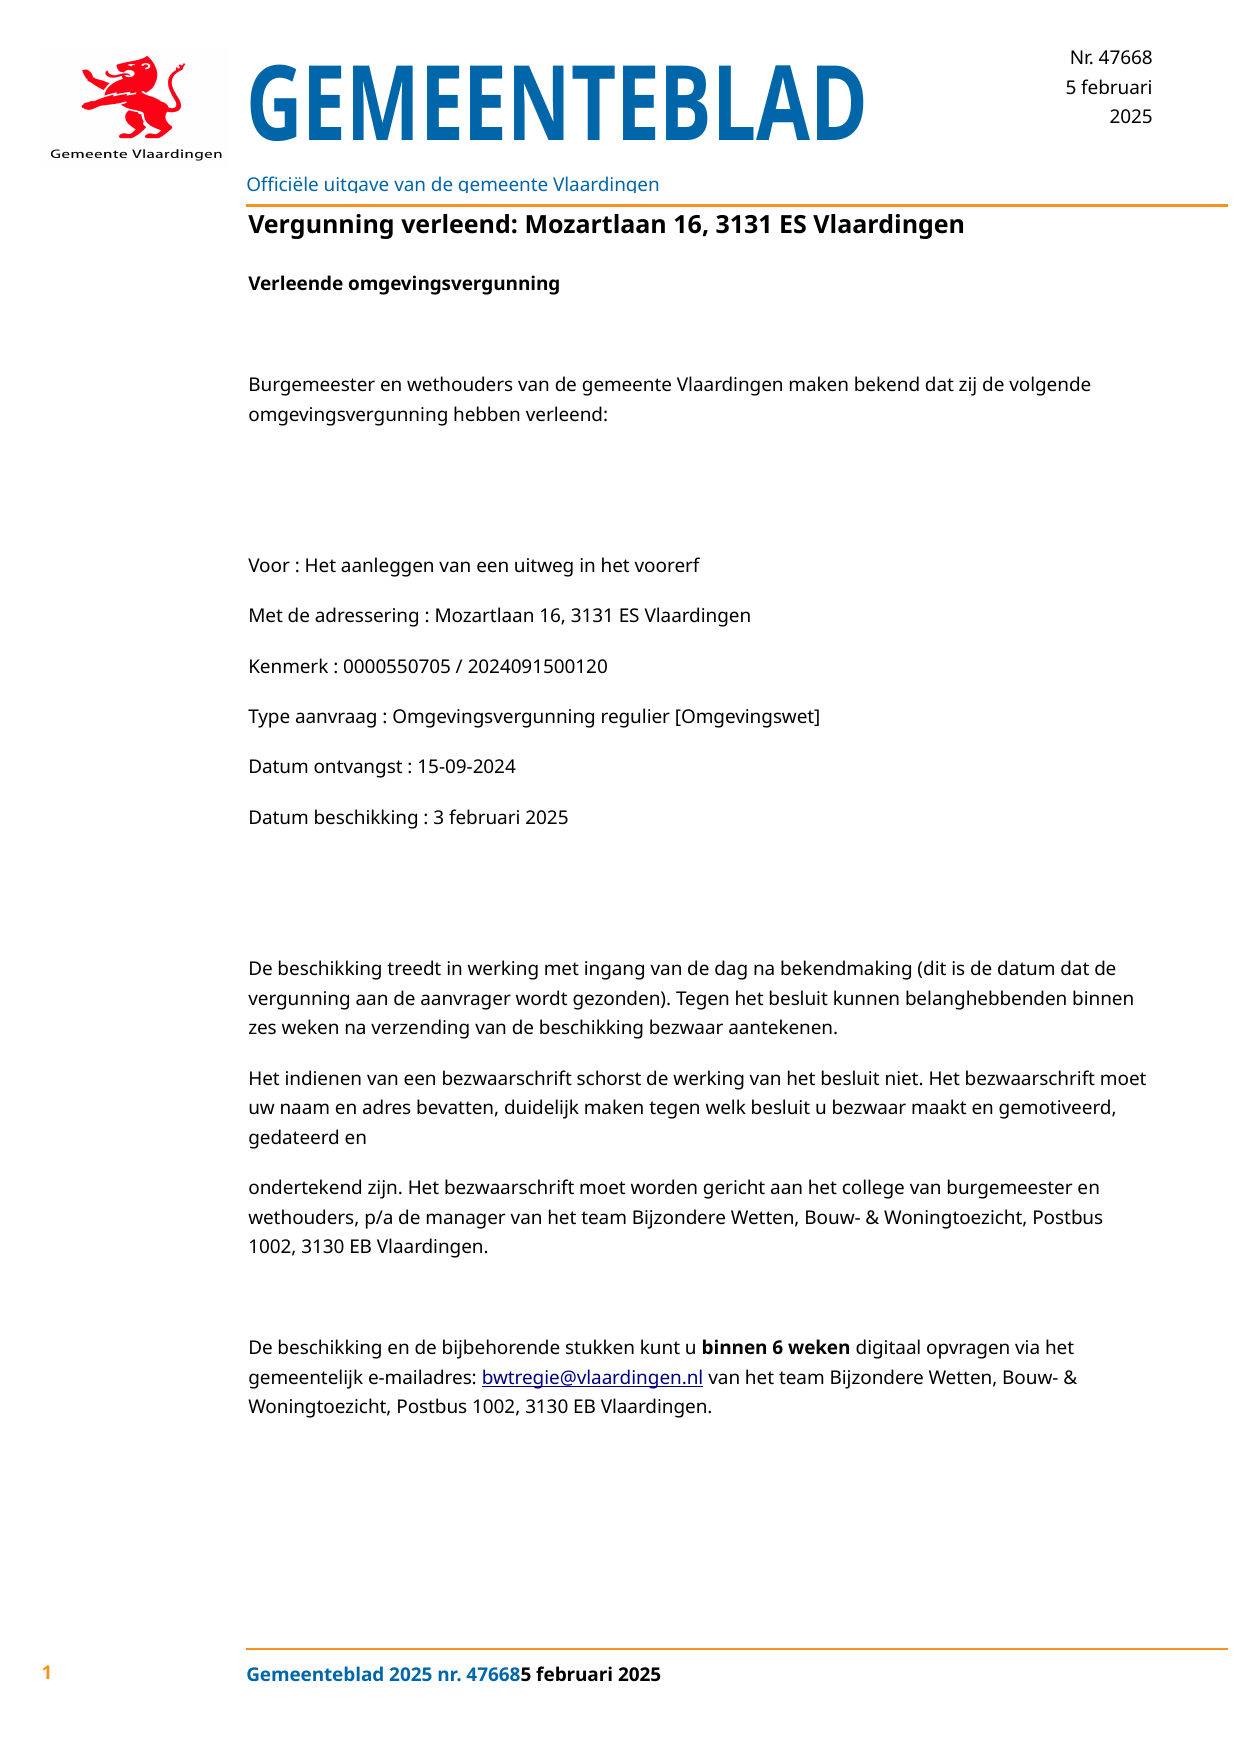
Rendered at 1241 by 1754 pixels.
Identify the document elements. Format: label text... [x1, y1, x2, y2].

text Verleende omgevingsvergunning [248, 270, 1152, 296]
text Voor : Het aanleggen van een uitweg in het voorerf [248, 552, 1152, 578]
text Datum beschikking : 3 februari 2025 [248, 804, 1152, 830]
text Vergunning verleend: Mozartlaan 16, 3131 ES Vlaardingen [248, 207, 1152, 241]
text Burgemeester en wethouders van de gemeente Vlaardingen maken bekend dat zij de volgende omgevingsvergunning hebben verleend: [248, 371, 1152, 426]
text Het indienen van een bezwaarschrift schorst de werking van het besluit niet. Het bezwaarschrift moet uw naam en adres bevatten, duidelijk maken tegen welk besluit u bezwaar maakt en gemotiveerd, gedateerd en [248, 1065, 1152, 1150]
picture [41, 47, 231, 172]
text Kenmerk : 0000550705 / 2024091500120 [248, 653, 1152, 678]
text De beschikking en de bijbehorende stukken kunt u binnen 6 weken digitaal opvragen via het gemeentelijk e-mailadres: bwtregie@vlaardingen.nl van het team Bijzondere Wetten, Bouw- & Woningtoezicht, Postbus 1002, 3130 EB Vlaardingen. [248, 1334, 1152, 1419]
text De beschikking treedt in werking met ingang van de dag na bekendmaking (dit is de datum dat de vergunning aan de aanvrager wordt gezonden). Tegen het besluit kunnen belanghebbenden binnen zes weken na verzending van de beschikking bezwaar aantekenen. [248, 955, 1152, 1040]
text Met de adressering : Mozartlaan 16, 3131 ES Vlaardingen [248, 602, 1152, 628]
text ondertekend zijn. Het bezwaarschrift moet worden gericht aan het college van burgemeester en wethouders, p/a de manager van het team Bijzondere Wetten, Bouw- & Woningtoezicht, Postbus 1002, 3130 EB Vlaardingen. [248, 1174, 1152, 1259]
text Datum ontvangst : 15-09-2024 [248, 754, 1152, 779]
text Type aanvraag : Omgevingsvergunning regulier [Omgevingswet] [248, 703, 1152, 729]
